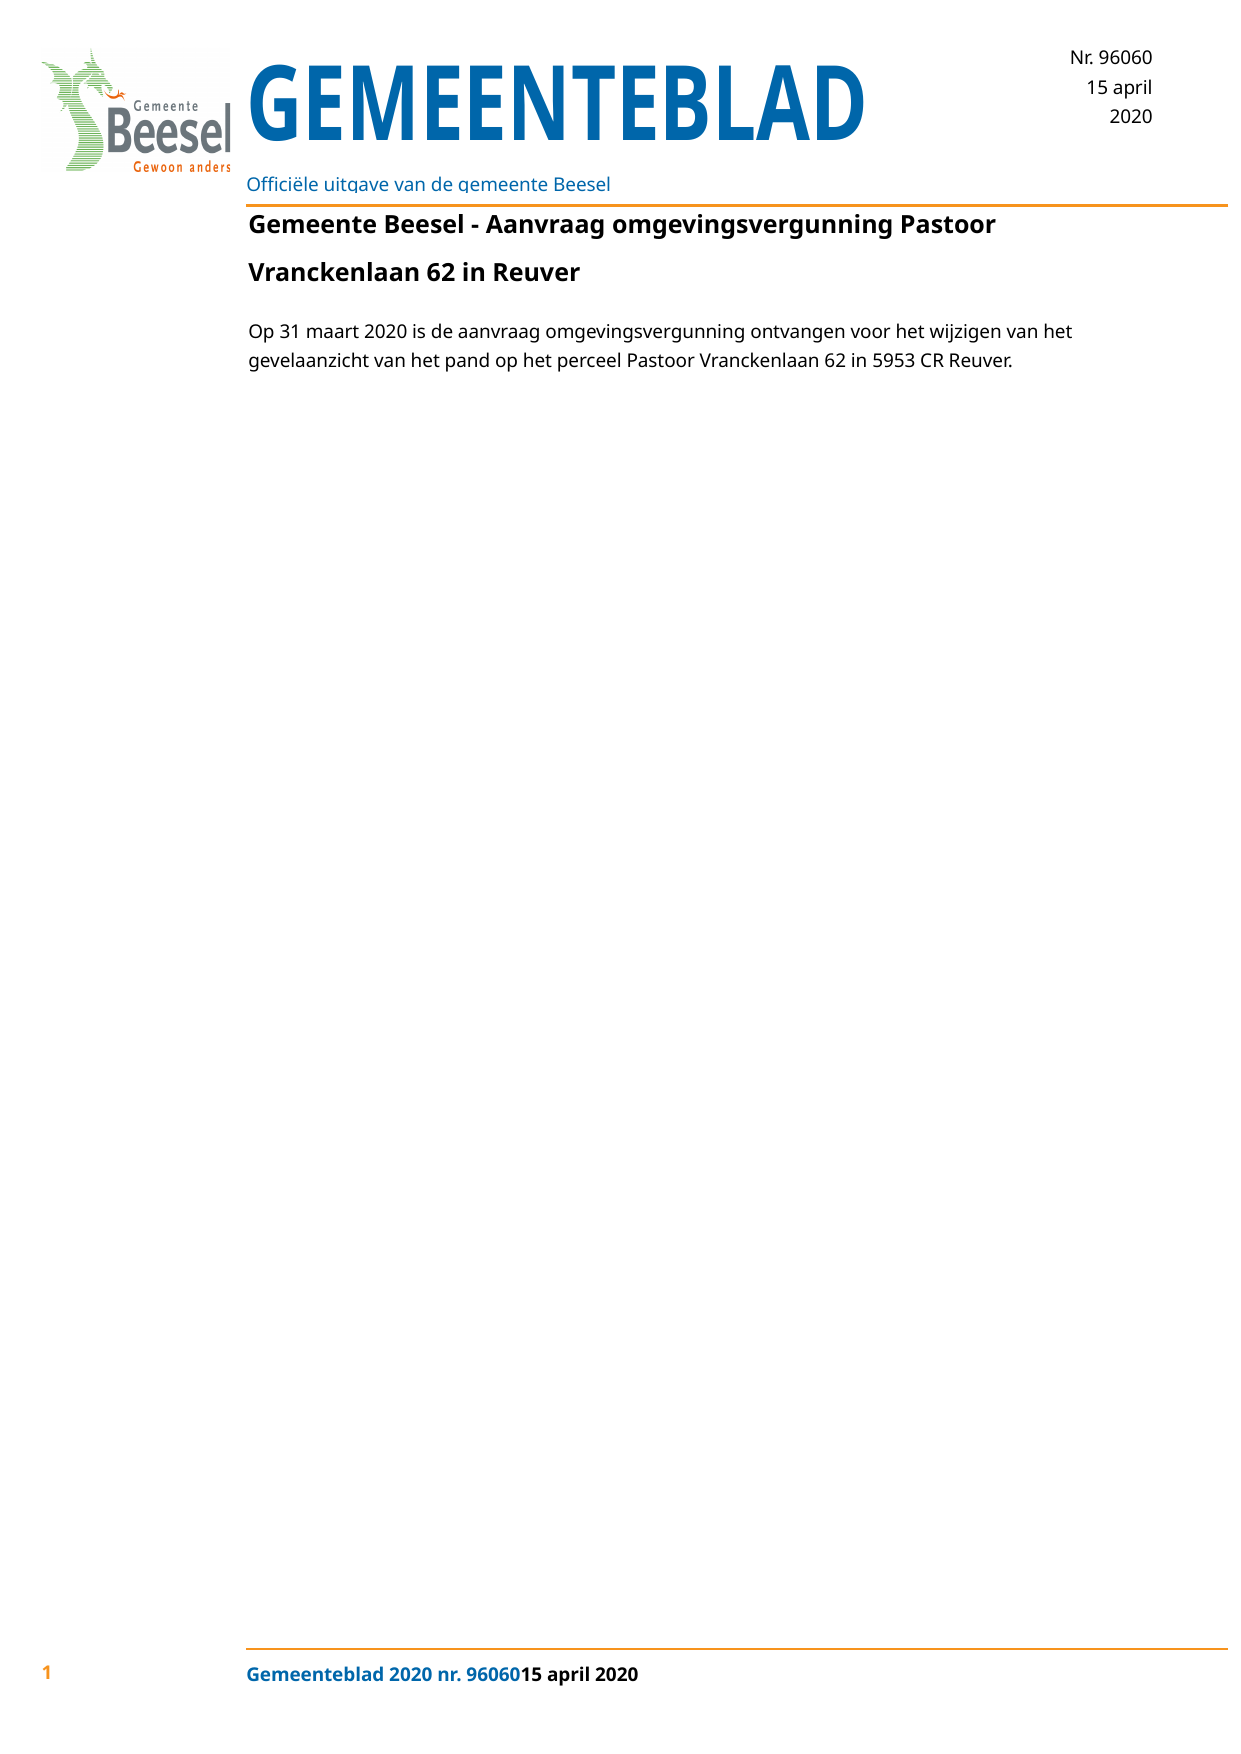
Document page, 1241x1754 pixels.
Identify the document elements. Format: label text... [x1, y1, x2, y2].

text Op 31 maart 2020 is de aanvraag omgevingsvergunning ontvangen voor het wijzigen van het gevelaanzicht van het pand op het perceel Pastoor Vranckenlaan 62 in 5953 CR Reuver. [248, 318, 1152, 373]
picture [41, 47, 231, 172]
text Gemeente Beesel - Aanvraag omgevingsvergunning Pastoor Vranckenlaan 62 in Reuver [248, 207, 1152, 288]
